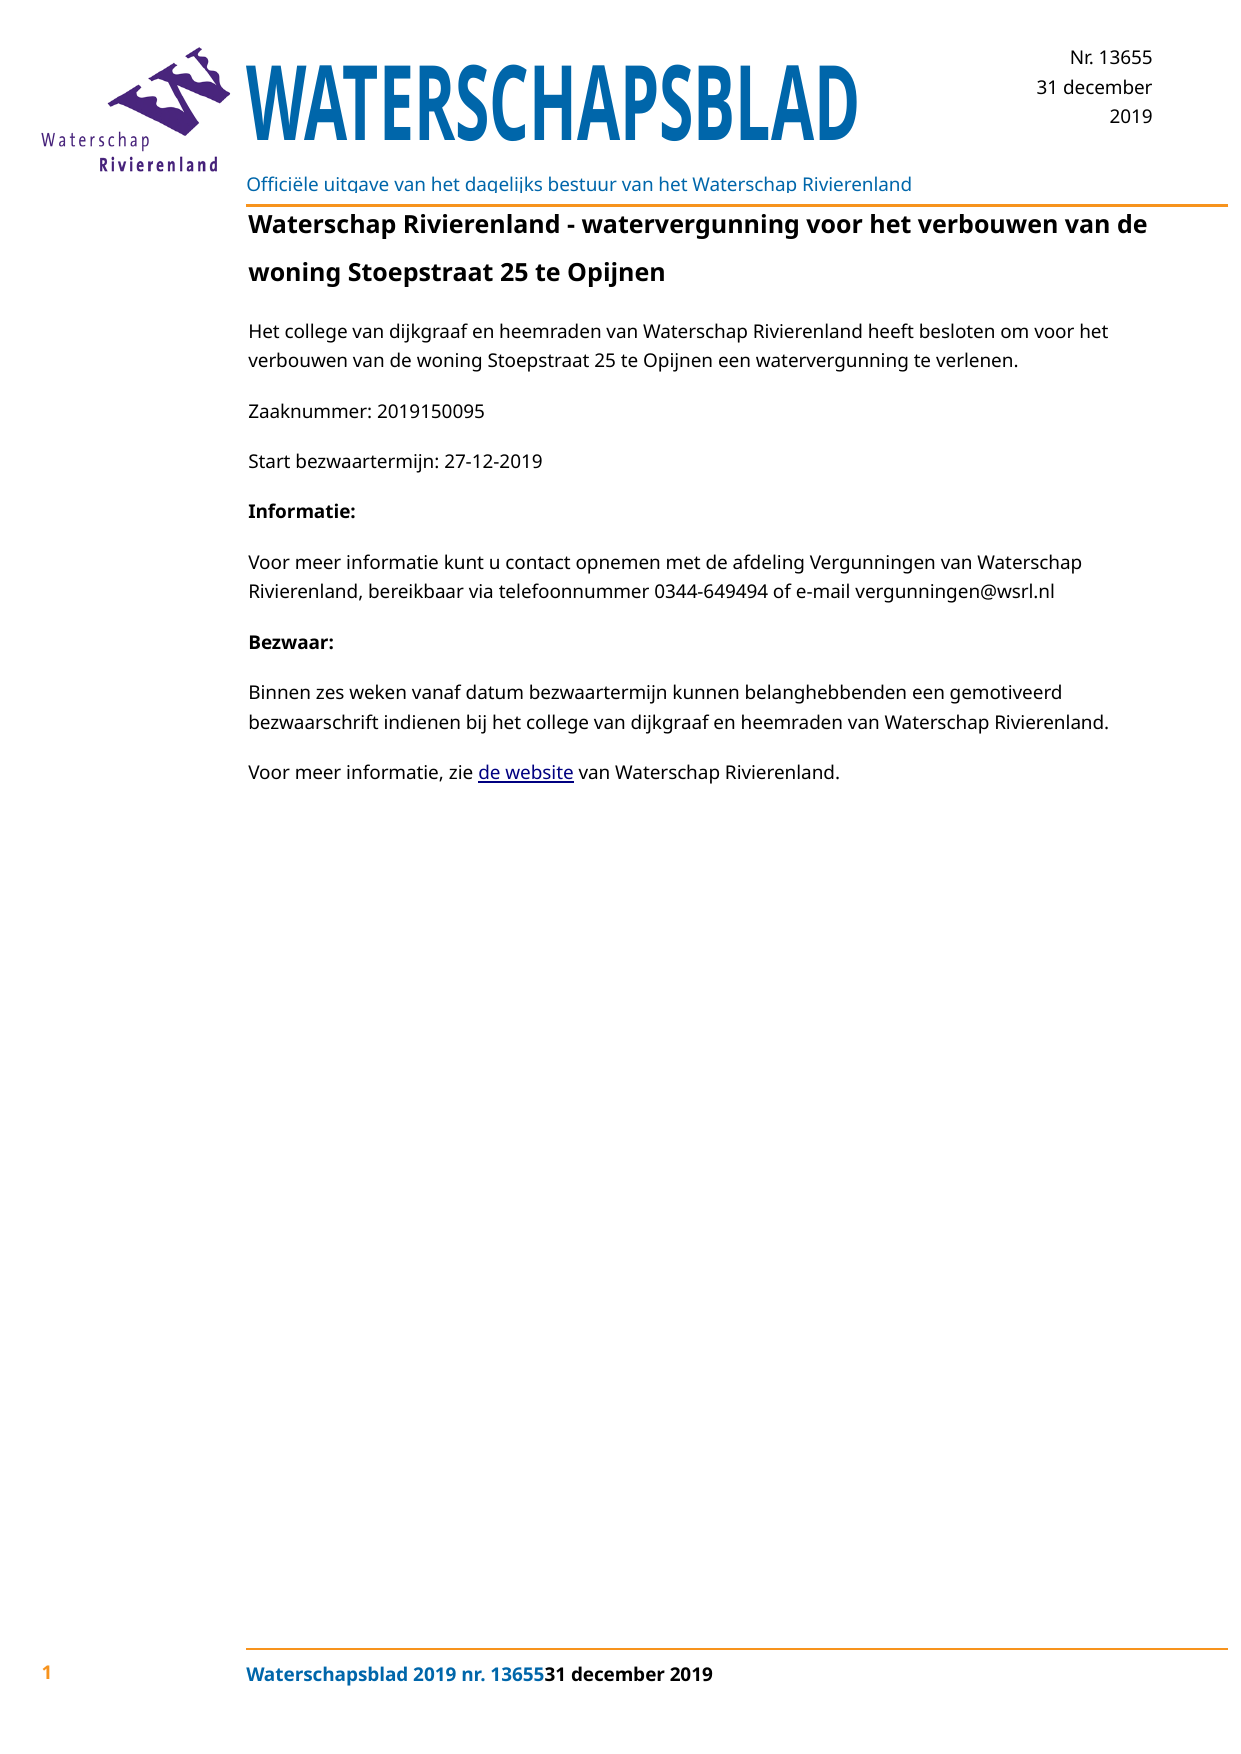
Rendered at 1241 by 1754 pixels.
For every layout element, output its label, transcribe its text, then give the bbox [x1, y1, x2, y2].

text Bezwaar: [248, 629, 1152, 655]
text Voor meer informatie kunt u contact opnemen met de afdeling Vergunningen van Waterschap Rivierenland, bereikbaar via telefoonnummer 0344-649494 of e-mail vergunningen@wsrl.nl [248, 549, 1152, 604]
text Start bezwaartermijn: 27-12-2019 [248, 448, 1152, 474]
text Zaaknummer: 2019150095 [248, 398, 1152, 424]
text Voor meer informatie, zie de website van Waterschap Rivierenland. [248, 759, 1152, 785]
text Informatie: [248, 499, 1152, 524]
text Het college van dijkgraaf en heemraden van Waterschap Rivierenland heeft besloten om voor het verbouwen van de woning Stoepstraat 25 te Opijnen een watervergunning te verlenen. [248, 318, 1152, 373]
text Binnen zes weken vanaf datum bezwaartermijn kunnen belanghebbenden een gemotiveerd bezwaarschrift indienen bij het college van dijkgraaf en heemraden van Waterschap Rivierenland. [248, 679, 1152, 735]
picture [41, 47, 231, 172]
text Waterschap Rivierenland - watervergunning voor het verbouwen van de woning Stoepstraat 25 te Opijnen [248, 207, 1152, 288]
